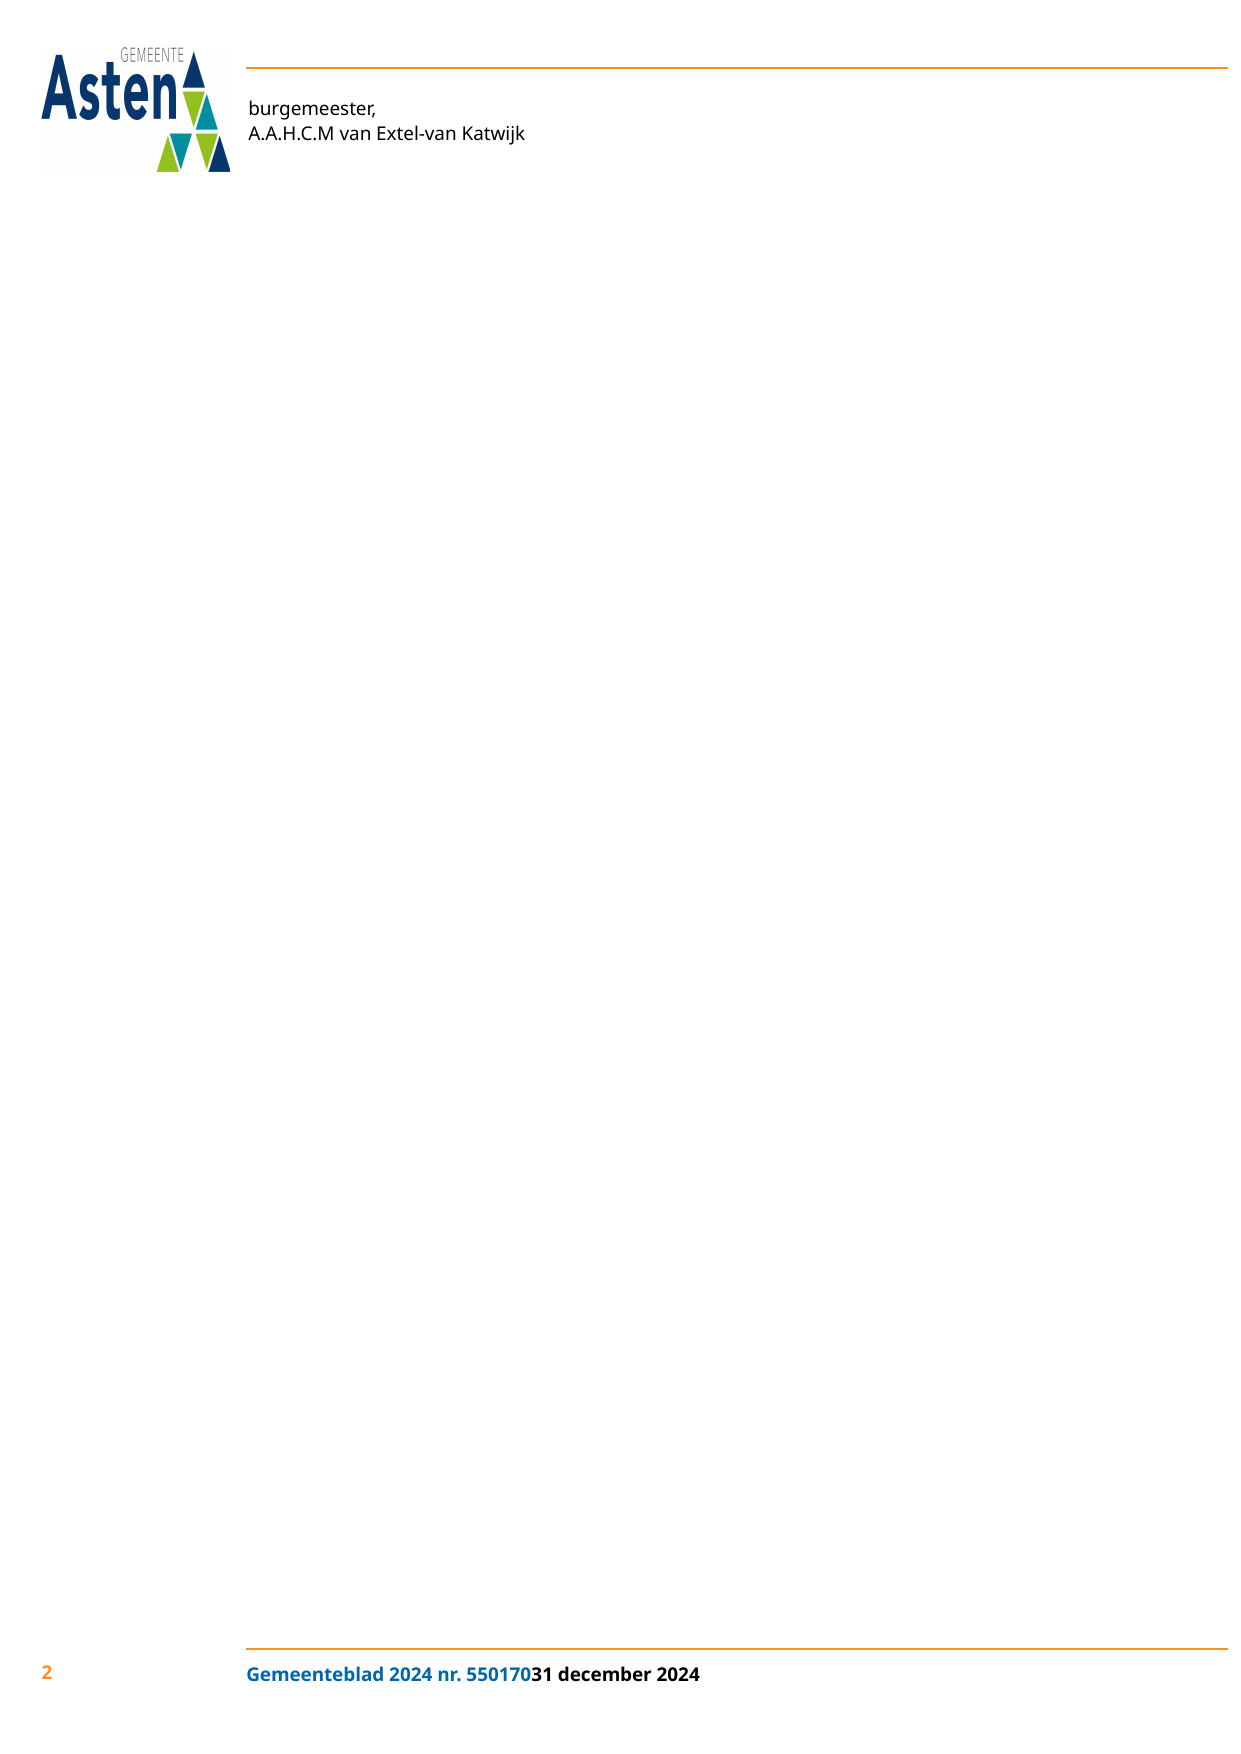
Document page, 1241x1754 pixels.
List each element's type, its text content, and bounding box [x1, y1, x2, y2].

text burgemeester, [248, 95, 1152, 121]
picture [41, 47, 231, 172]
text A.A.H.C.M van Extel-van Katwijk [248, 121, 1152, 146]
